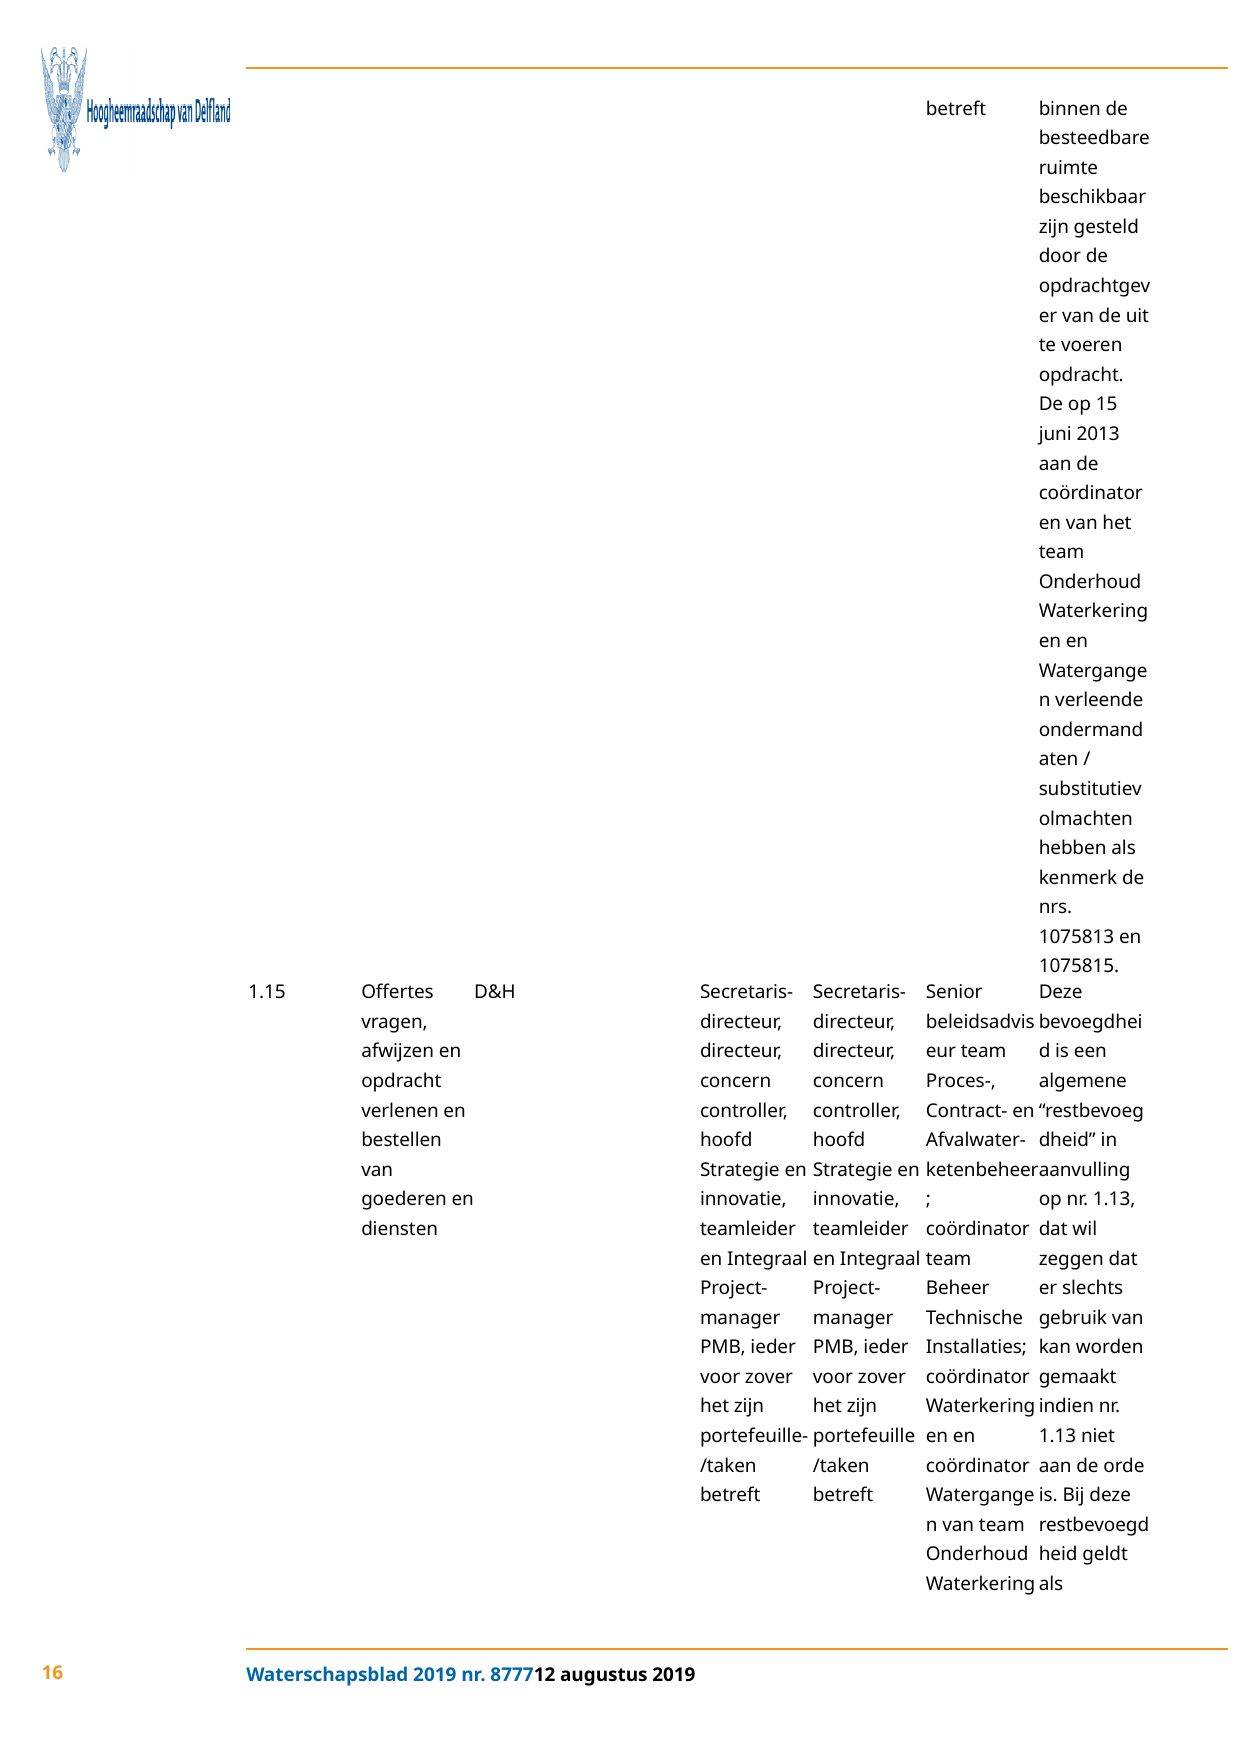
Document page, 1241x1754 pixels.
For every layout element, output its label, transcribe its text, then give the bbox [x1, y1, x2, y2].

table_cell D&H [474, 979, 587, 1596]
table_cell binnen de besteedbare ruimte beschikbaar zijn gesteld door de opdrachtgever van de uit te voeren opdracht. De op 15 juni 2013 aan de coördinatoren van het team Onderhoud Waterkeringen en Watergangen verleende ondermandaten / substitutievolmachten hebben als kenmerk de nrs. 1075813 en 1075815. [1039, 95, 1152, 978]
table_cell betreft [926, 95, 1038, 978]
picture [41, 47, 231, 172]
table_cell [474, 95, 587, 978]
table_cell Offertes vragen, afwijzen en opdracht verlenen en bestellen van goederen en diensten [361, 979, 474, 1596]
table_cell [361, 95, 474, 978]
table_cell Senior beleidsadviseur team Proces-, Contract- en Afvalwater- ketenbeheer; coördinator team Beheer Technische Installaties; coördinator Waterkeringen en coördinator Watergangen van team Onderhoud Waterkering [926, 979, 1038, 1596]
table_cell Secretaris-directeur, directeur, concern controller, hoofd Strategie en innovatie, teamleider en Integraal Project-manager PMB, ieder voor zover het zijn portefeuille /taken betreft [813, 979, 926, 1596]
table_cell [813, 95, 926, 978]
table_cell [248, 95, 361, 978]
table_cell [587, 979, 700, 1596]
table_cell 1.15 [248, 979, 361, 1596]
table_cell [587, 95, 700, 978]
table_cell Deze bevoegdheid is een algemene “restbevoegdheid” in aanvulling op nr. 1.13, dat wil zeggen dat er slechts gebruik van kan worden gemaakt indien nr. 1.13 niet aan de orde is. Bij deze restbevoegdheid geldt als [1039, 979, 1152, 1596]
table_cell Secretaris-directeur, directeur, concern controller, hoofd Strategie en innovatie, teamleider en Integraal Project-manager PMB, ieder voor zover het zijn portefeuille-/taken betreft [700, 979, 813, 1596]
table_cell [700, 95, 813, 978]
